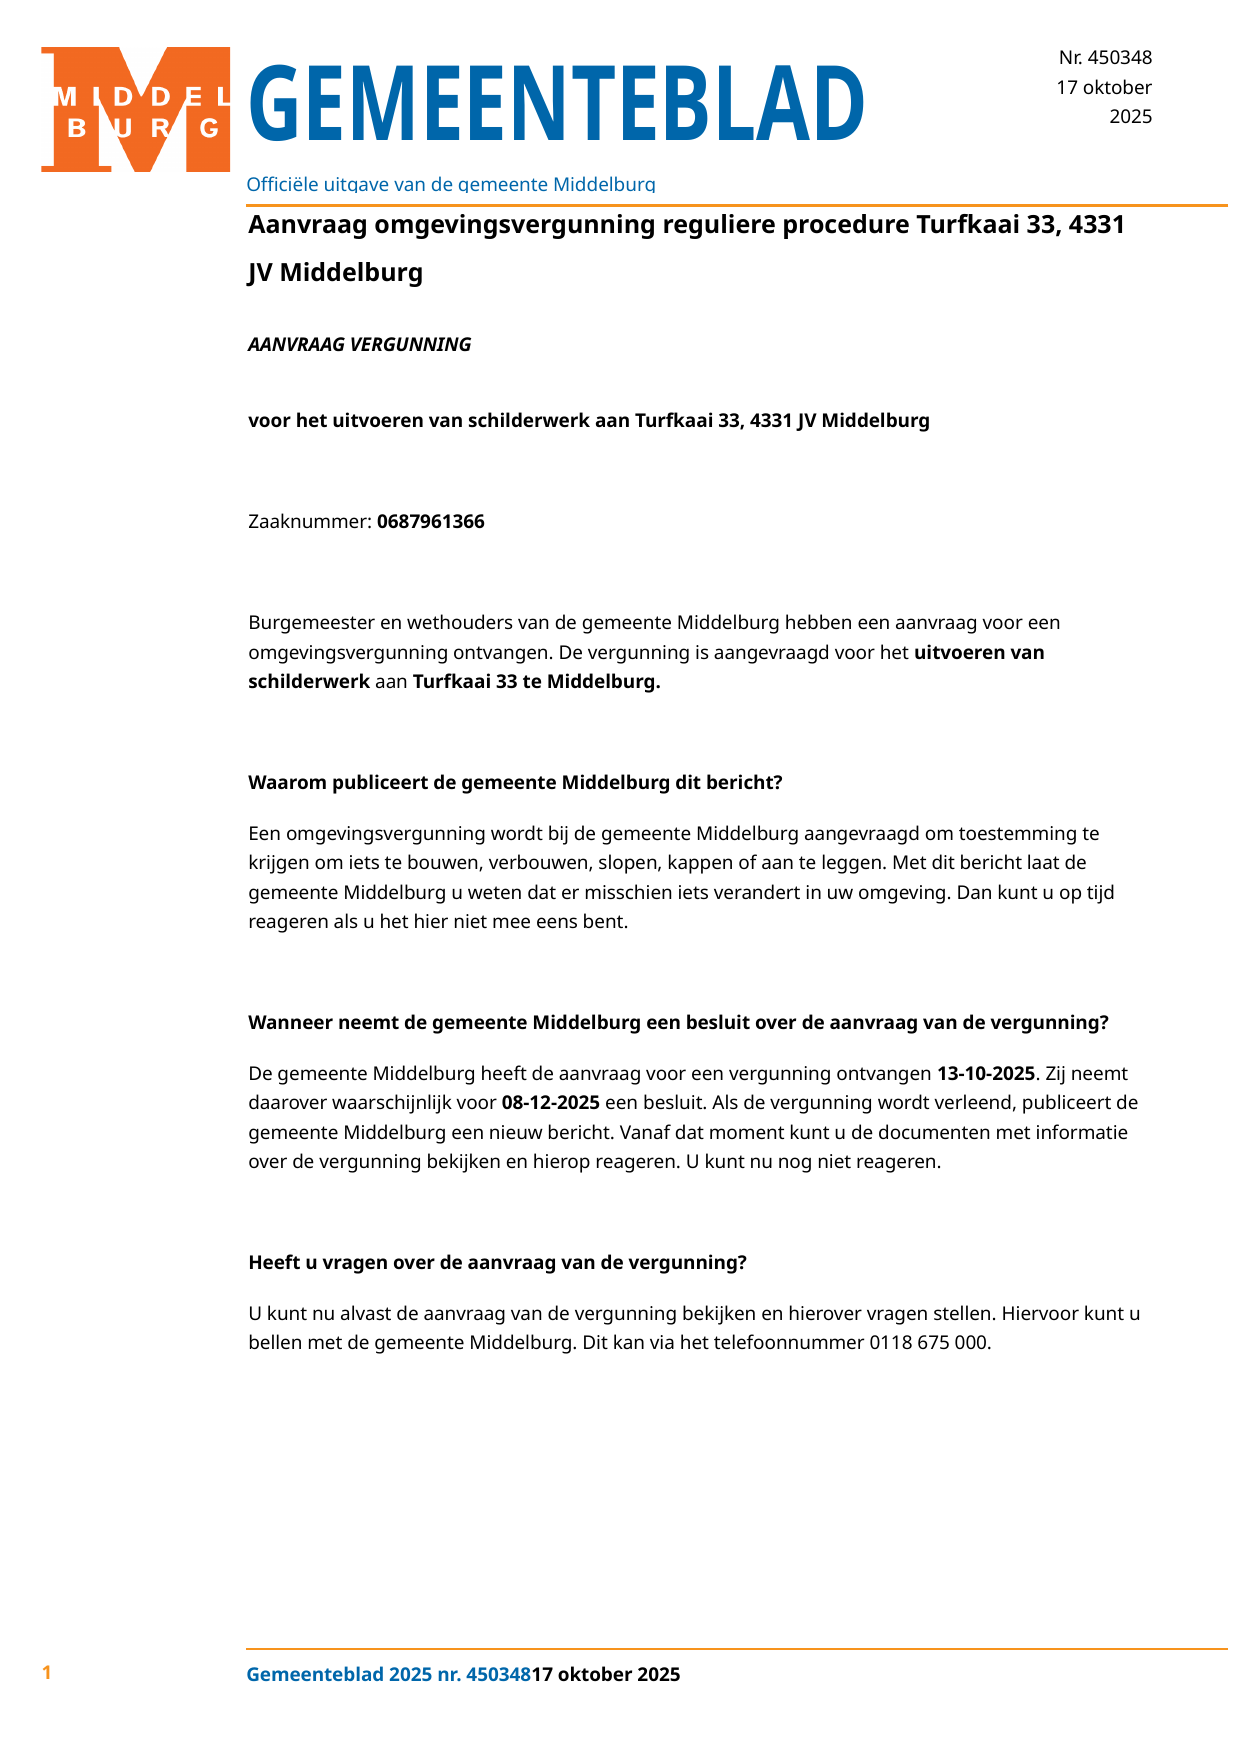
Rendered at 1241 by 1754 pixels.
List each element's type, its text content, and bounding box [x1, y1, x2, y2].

text Heeft u vragen over de aanvraag van de vergunning? [248, 1249, 1152, 1275]
text U kunt nu alvast de aanvraag van de vergunning bekijken en hierover vragen stellen. Hiervoor kunt u bellen met de gemeente Middelburg. Dit kan via het telefoonnummer 0118 675 000. [248, 1300, 1152, 1355]
text Wanneer neemt de gemeente Middelburg een besluit over de aanvraag van de vergunning? [248, 1009, 1152, 1035]
text De gemeente Middelburg heeft de aanvraag voor een vergunning ontvangen 13-10-2025. Zij neemt daarover waarschijnlijk voor 08-12-2025 een besluit. Als de vergunning wordt verleend, publiceert de gemeente Middelburg een nieuw bericht. Vanaf dat moment kunt u de documenten met informatie over de vergunning bekijken en hierop reageren. U kunt nu nog niet reageren. [248, 1060, 1152, 1174]
text Burgemeester en wethouders van de gemeente Middelburg hebben een aanvraag voor een omgevingsvergunning ontvangen. De vergunning is aangevraagd voor het uitvoeren van schilderwerk aan Turfkaai 33 te Middelburg. [248, 609, 1152, 694]
text AANVRAAG VERGUNNING [248, 331, 1152, 357]
text Zaaknummer: 0687961366 [248, 508, 1152, 534]
text Een omgevingsvergunning wordt bij de gemeente Middelburg aangevraagd om toestemming te krijgen om iets te bouwen, verbouwen, slopen, kappen of aan te leggen. Met dit bericht laat de gemeente Middelburg u weten dat er misschien iets verandert in uw omgeving. Dan kunt u op tijd reageren als u het hier niet mee eens bent. [248, 820, 1152, 934]
text voor het uitvoeren van schilderwerk aan Turfkaai 33, 4331 JV Middelburg [248, 408, 1152, 433]
picture [41, 47, 231, 172]
text Aanvraag omgevingsvergunning reguliere procedure Turfkaai 33, 4331 JV Middelburg [248, 207, 1152, 288]
text Waarom publiceert de gemeente Middelburg dit bericht? [248, 769, 1152, 795]
